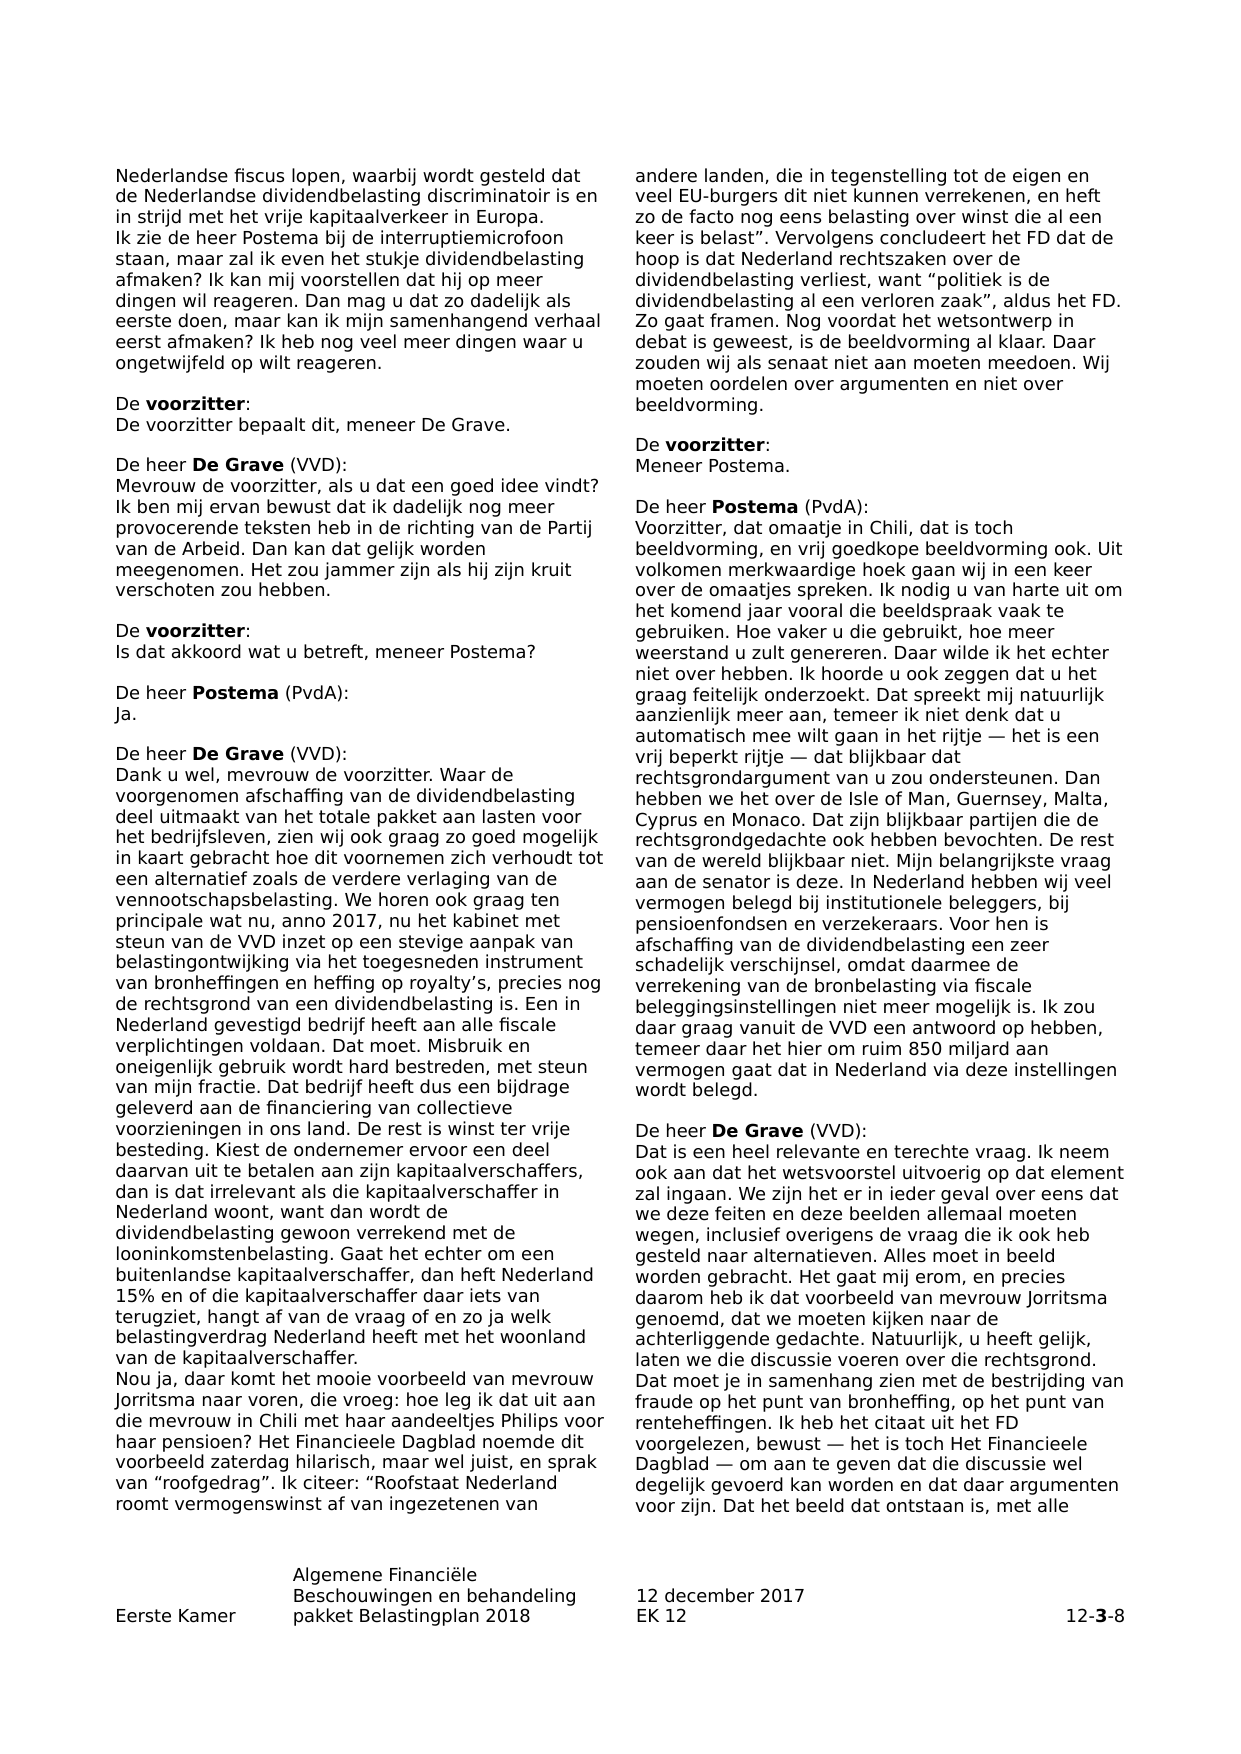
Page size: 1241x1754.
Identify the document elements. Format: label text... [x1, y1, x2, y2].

text andere landen, die in tegenstelling tot de eigen en veel EU-burgers dit niet kunnen verrekenen, en heft zo de facto nog eens belasting over winst die al een keer is belast”. Vervolgens concludeert het FD dat de hoop is dat Nederland rechtszaken over de dividendbelasting verliest, want “politiek is de dividendbelasting al een verloren zaak”, aldus het FD. Zo gaat framen. Nog voordat het wetsontwerp in debat is geweest, is de beeldvorming al klaar. Daar zouden wij als senaat niet aan moeten meedoen. Wij moeten oordelen over argumenten en niet over beeldvorming. [635, 165, 1125, 415]
text Ik zie de heer Postema bij de interruptiemicrofoon staan, maar zal ik even het stukje dividendbelasting afmaken? Ik kan mij voorstellen dat hij op meer dingen wil reageren. Dan mag u dat zo dadelijk als eerste doen, maar kan ik mijn samenhangend verhaal eerst afmaken? Ik heb nog veel meer dingen waar u ongetwijfeld op wilt reageren. [115, 228, 605, 374]
text Dank u wel, mevrouw de voorzitter. Waar de voorgenomen afschaffing van de dividendbelasting deel uitmaakt van het totale pakket aan lasten voor het bedrijfsleven, zien wij ook graag zo goed mogelijk in kaart gebracht hoe dit voornemen zich verhoudt tot een alternatief zoals de verdere verlaging van de vennootschapsbelasting. We horen ook graag ten principale wat nu, anno 2017, nu het kabinet met steun van de VVD inzet op een stevige aanpak van belastingontwijking via het toegesneden instrument van bronheffingen en heffing op royalty’s, precies nog de rechtsgrond van een dividendbelasting is. Een in Nederland gevestigd bedrijf heeft aan alle fiscale verplichtingen voldaan. Dat moet. Misbruik en oneigenlijk gebruik wordt hard bestreden, met steun van mijn fractie. Dat bedrijf heeft dus een bijdrage geleverd aan de financiering van collectieve voorzieningen in ons land. De rest is winst ter vrije besteding. Kiest de ondernemer ervoor een deel daarvan uit te betalen aan zijn kapitaalverschaffers, dan is dat irrelevant als die kapitaalverschaffer in Nederland woont, want dan wordt de dividendbelasting gewoon verrekend met de looninkomstenbelasting. Gaat het echter om een buitenlandse kapitaalverschaffer, dan heft Nederland 15% en of die kapitaalverschaffer daar iets van terugziet, hangt af van de vraag of en zo ja welk belastingverdrag Nederland heeft met het woonland van de kapitaalverschaffer. [115, 765, 605, 1369]
text Is dat akkoord wat u betreft, meneer Postema? [115, 642, 605, 662]
text De heer Postema (PvdA): [115, 682, 605, 703]
text Mevrouw de voorzitter, als u dat een goed idee vindt? Ik ben mij ervan bewust dat ik dadelijk nog meer provocerende teksten heb in de richting van de Partij van de Arbeid. Dan kan dat gelijk worden meegenomen. Het zou jammer zijn als hij zijn kruit verschoten zou hebben. [115, 476, 605, 601]
text Nou ja, daar komt het mooie voorbeeld van mevrouw Jorritsma naar voren, die vroeg: hoe leg ik dat uit aan die mevrouw in Chili met haar aandeeltjes Philips voor haar pensioen? Het Financieele Dagblad noemde dit voorbeeld zaterdag hilarisch, maar wel juist, en sprak van “roofgedrag”. Ik citeer: “Roofstaat Nederland roomt vermogenswinst af van ingezetenen van [115, 1369, 605, 1515]
text De voorzitter: [115, 621, 605, 642]
text De voorzitter bepaalt dit, meneer De Grave. [115, 414, 605, 435]
text Dat is een heel relevante en terechte vraag. Ik neem ook aan dat het wetsvoorstel uitvoerig op dat element zal ingaan. We zijn het er in ieder geval over eens dat we deze feiten en deze beelden allemaal moeten wegen, inclusief overigens de vraag die ik ook heb gesteld naar alternatieven. Alles moet in beeld worden gebracht. Het gaat mij erom, en precies daarom heb ik dat voorbeeld van mevrouw Jorritsma genoemd, dat we moeten kijken naar de achterliggende gedachte. Natuurlijk, u heeft gelijk, laten we die discussie voeren over die rechtsgrond. Dat moet je in samenhang zien met de bestrijding van fraude op het punt van bronheffing, op het punt van renteheffingen. Ik heb het citaat uit het FD voorgelezen, bewust — het is toch Het Financieele Dagblad — om aan te geven dat die discussie wel degelijk gevoerd kan worden en dat daar argumenten voor zijn. Dat het beeld dat ontstaan is, met alle [635, 1142, 1125, 1517]
text Voorzitter, dat omaatje in Chili, dat is toch beeldvorming, en vrij goedkope beeldvorming ook. Uit volkomen merkwaardige hoek gaan wij in een keer over de omaatjes spreken. Ik nodig u van harte uit om het komend jaar vooral die beeldspraak vaak te gebruiken. Hoe vaker u die gebruikt, hoe meer weerstand u zult genereren. Daar wilde ik het echter niet over hebben. Ik hoorde u ook zeggen dat u het graag feitelijk onderzoekt. Dat spreekt mij natuurlijk aanzienlijk meer aan, temeer ik niet denk dat u automatisch mee wilt gaan in het rijtje — het is een vrij beperkt rijtje — dat blijkbaar dat rechtsgrondargument van u zou ondersteunen. Dan hebben we het over de Isle of Man, Guernsey, Malta, Cyprus en Monaco. Dat zijn blijkbaar partijen die de rechtsgrondgedachte ook hebben bevochten. De rest van de wereld blijkbaar niet. Mijn belangrijkste vraag aan de senator is deze. In Nederland hebben wij veel vermogen belegd bij institutionele beleggers, bij pensioenfondsen en verzekeraars. Voor hen is afschaffing van de dividendbelasting een zeer schadelijk verschijnsel, omdat daarmee de verrekening van de bronbelasting via fiscale beleggingsinstellingen niet meer mogelijk is. Ik zou daar graag vanuit de VVD een antwoord op hebben, temeer daar het hier om ruim 850 miljard aan vermogen gaat dat in Nederland via deze instellingen wordt belegd. [635, 518, 1125, 1101]
text Meneer Postema. [635, 456, 1125, 477]
text De voorzitter: [635, 435, 1125, 456]
text De heer De Grave (VVD): [115, 455, 605, 476]
text De heer De Grave (VVD): [115, 744, 605, 765]
text De voorzitter: [115, 394, 605, 414]
text De heer De Grave (VVD): [635, 1121, 1125, 1142]
text Ja. [115, 703, 605, 724]
text Nederlandse fiscus lopen, waarbij wordt gesteld dat de Nederlandse dividendbelasting discriminatoir is en in strijd met het vrije kapitaalverkeer in Europa. [115, 165, 605, 228]
text De heer Postema (PvdA): [635, 497, 1125, 518]
